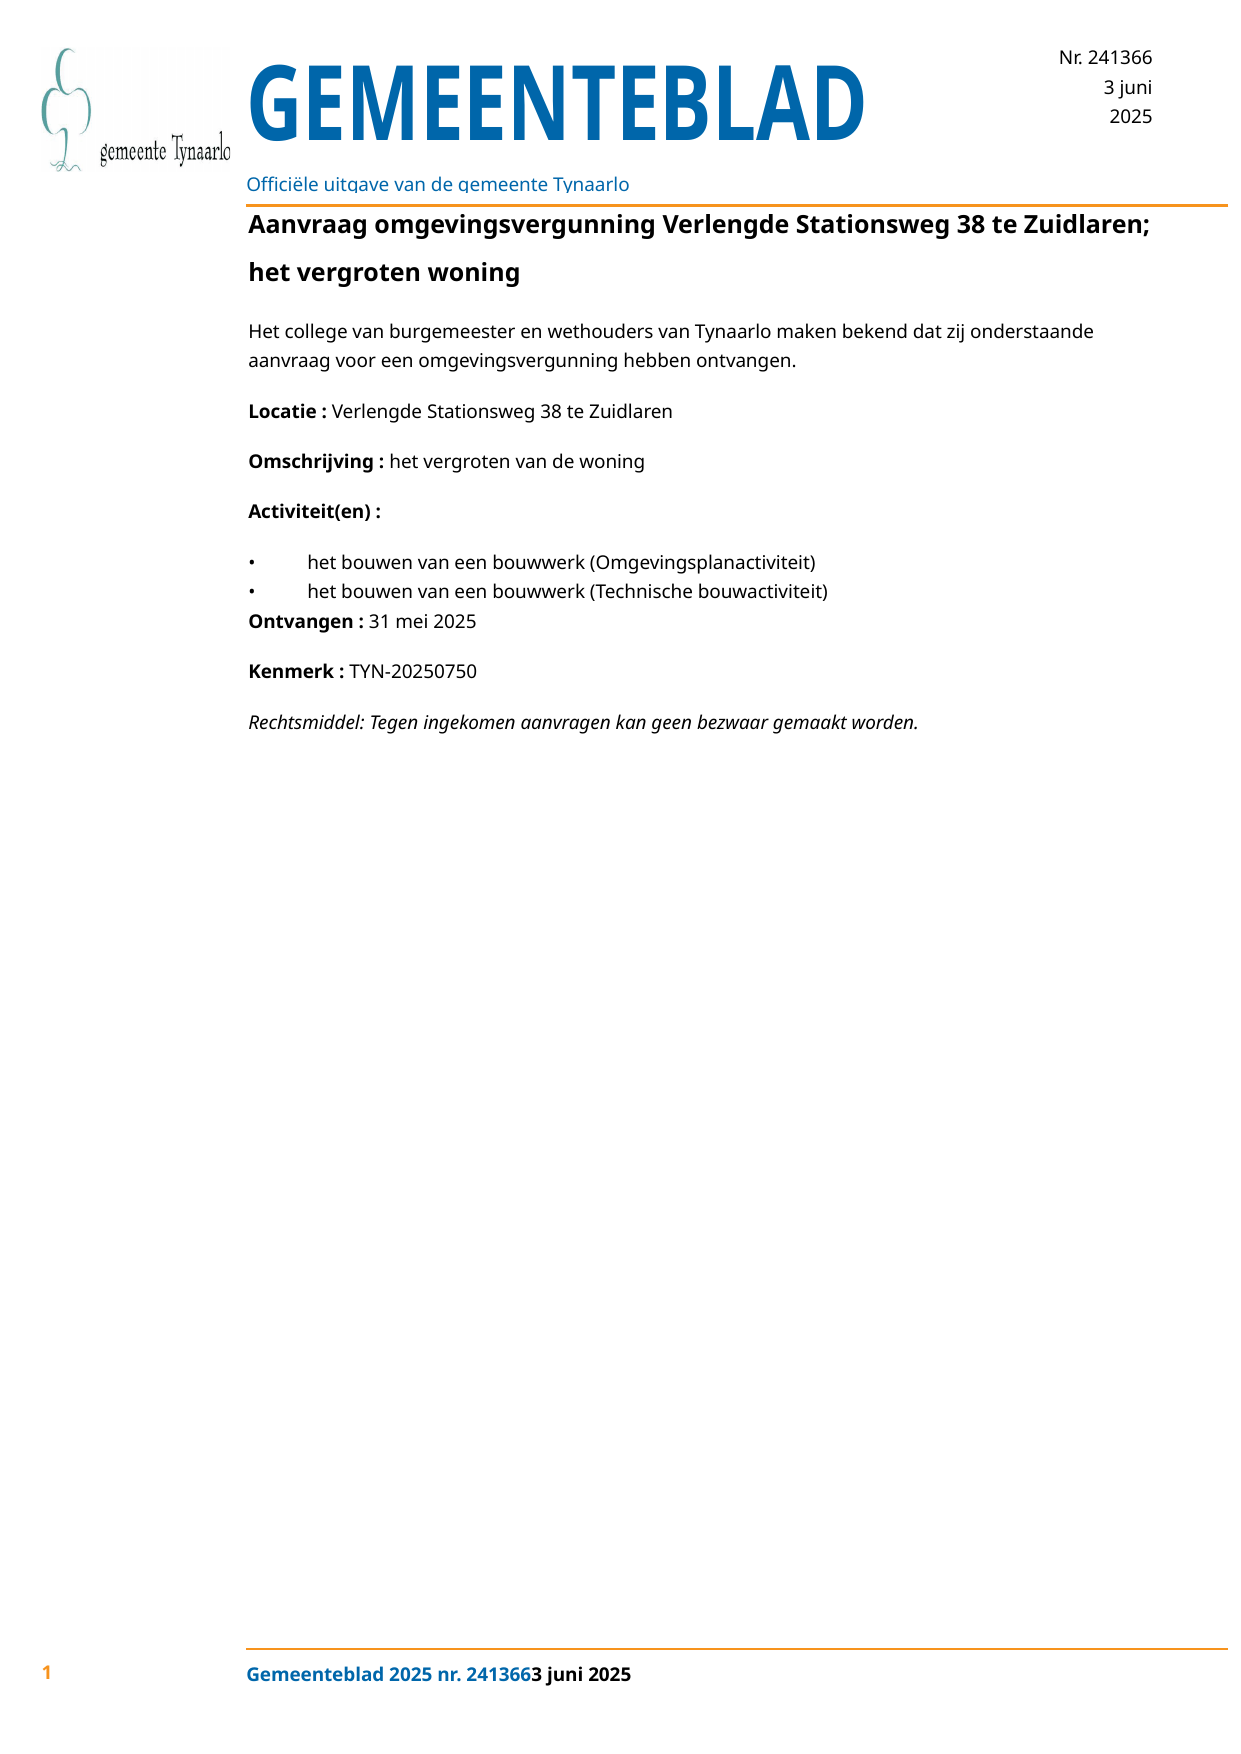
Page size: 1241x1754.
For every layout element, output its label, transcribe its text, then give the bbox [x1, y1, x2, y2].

text Rechtsmiddel: Tegen ingekomen aanvragen kan geen bezwaar gemaakt worden. [248, 709, 1152, 735]
list het bouwen van een bouwwerk (Technische bouwactiviteit) [248, 579, 1152, 604]
text Het college van burgemeester en wethouders van Tynaarlo maken bekend dat zij onderstaande aanvraag voor een omgevingsvergunning hebben ontvangen. [248, 318, 1152, 373]
list het bouwen van een bouwwerk (Omgevingsplanactiviteit) [248, 549, 1152, 575]
text Locatie : Verlengde Stationsweg 38 te Zuidlaren [248, 398, 1152, 424]
text Omschrijving : het vergroten van de woning [248, 448, 1152, 474]
text Activiteit(en) : [248, 499, 1152, 524]
text Kenmerk : TYN-20250750 [248, 659, 1152, 684]
text Aanvraag omgevingsvergunning Verlengde Stationsweg 38 te Zuidlaren; het vergroten woning [248, 207, 1152, 288]
text Ontvangen : 31 mei 2025 [248, 608, 1152, 634]
picture [41, 47, 231, 172]
